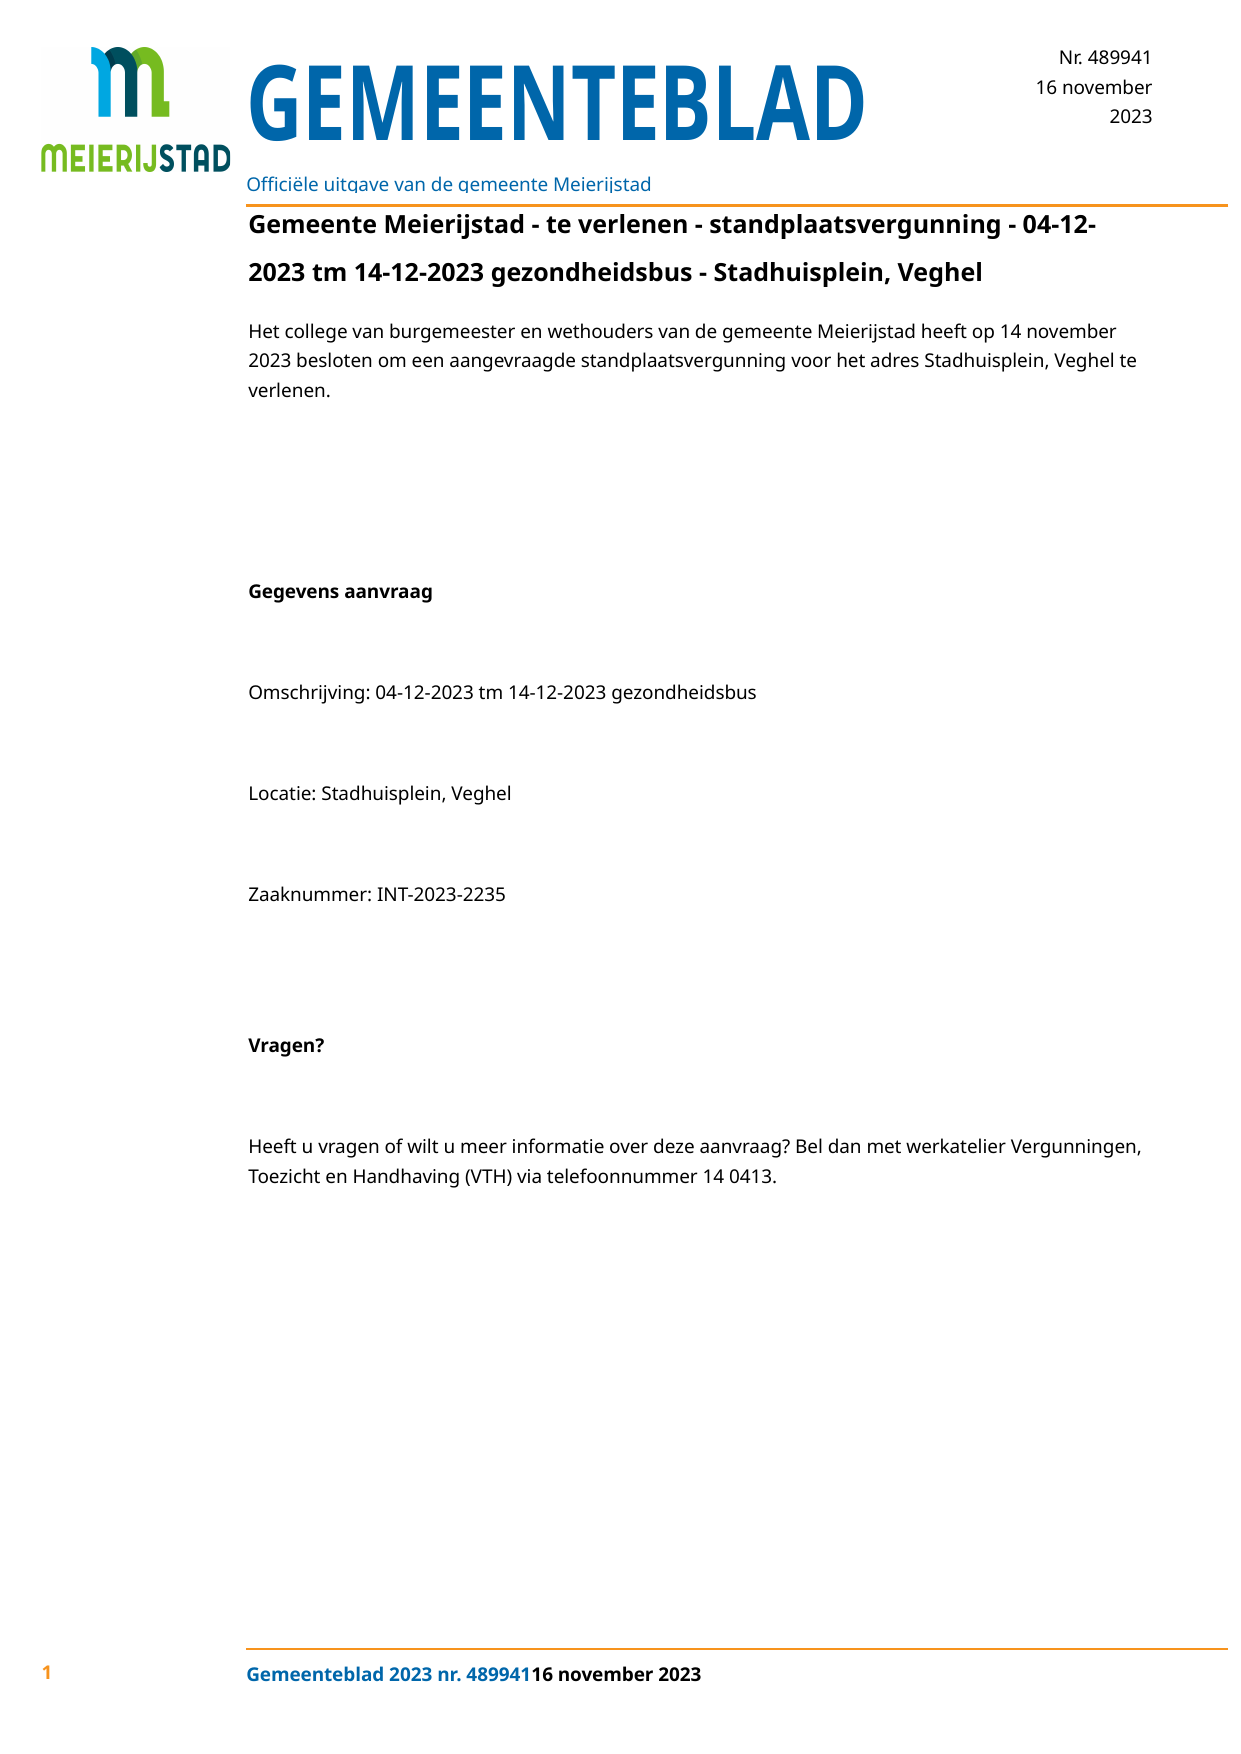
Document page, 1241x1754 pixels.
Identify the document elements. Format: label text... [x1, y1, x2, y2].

text Gegevens aanvraag [248, 579, 1152, 604]
text Locatie: Stadhuisplein, Veghel [248, 780, 1152, 806]
text Zaaknummer: INT-2023-2235 [248, 881, 1152, 907]
picture [41, 47, 231, 172]
text Gemeente Meierijstad - te verlenen - standplaatsvergunning - 04-12-2023 tm 14-12-2023 gezondheidsbus - Stadhuisplein, Veghel [248, 207, 1152, 288]
text Omschrijving: 04-12-2023 tm 14-12-2023 gezondheidsbus [248, 679, 1152, 705]
text Het college van burgemeester en wethouders van de gemeente Meierijstad heeft op 14 november 2023 besloten om een aangevraagde standplaatsvergunning voor het adres Stadhuisplein, Veghel te verlenen. [248, 318, 1152, 403]
text Vragen? [248, 1032, 1152, 1058]
text Heeft u vragen of wilt u meer informatie over deze aanvraag? Bel dan met werkatelier Vergunningen, Toezicht en Handhaving (VTH) via telefoonnummer 14 0413. [248, 1133, 1152, 1189]
